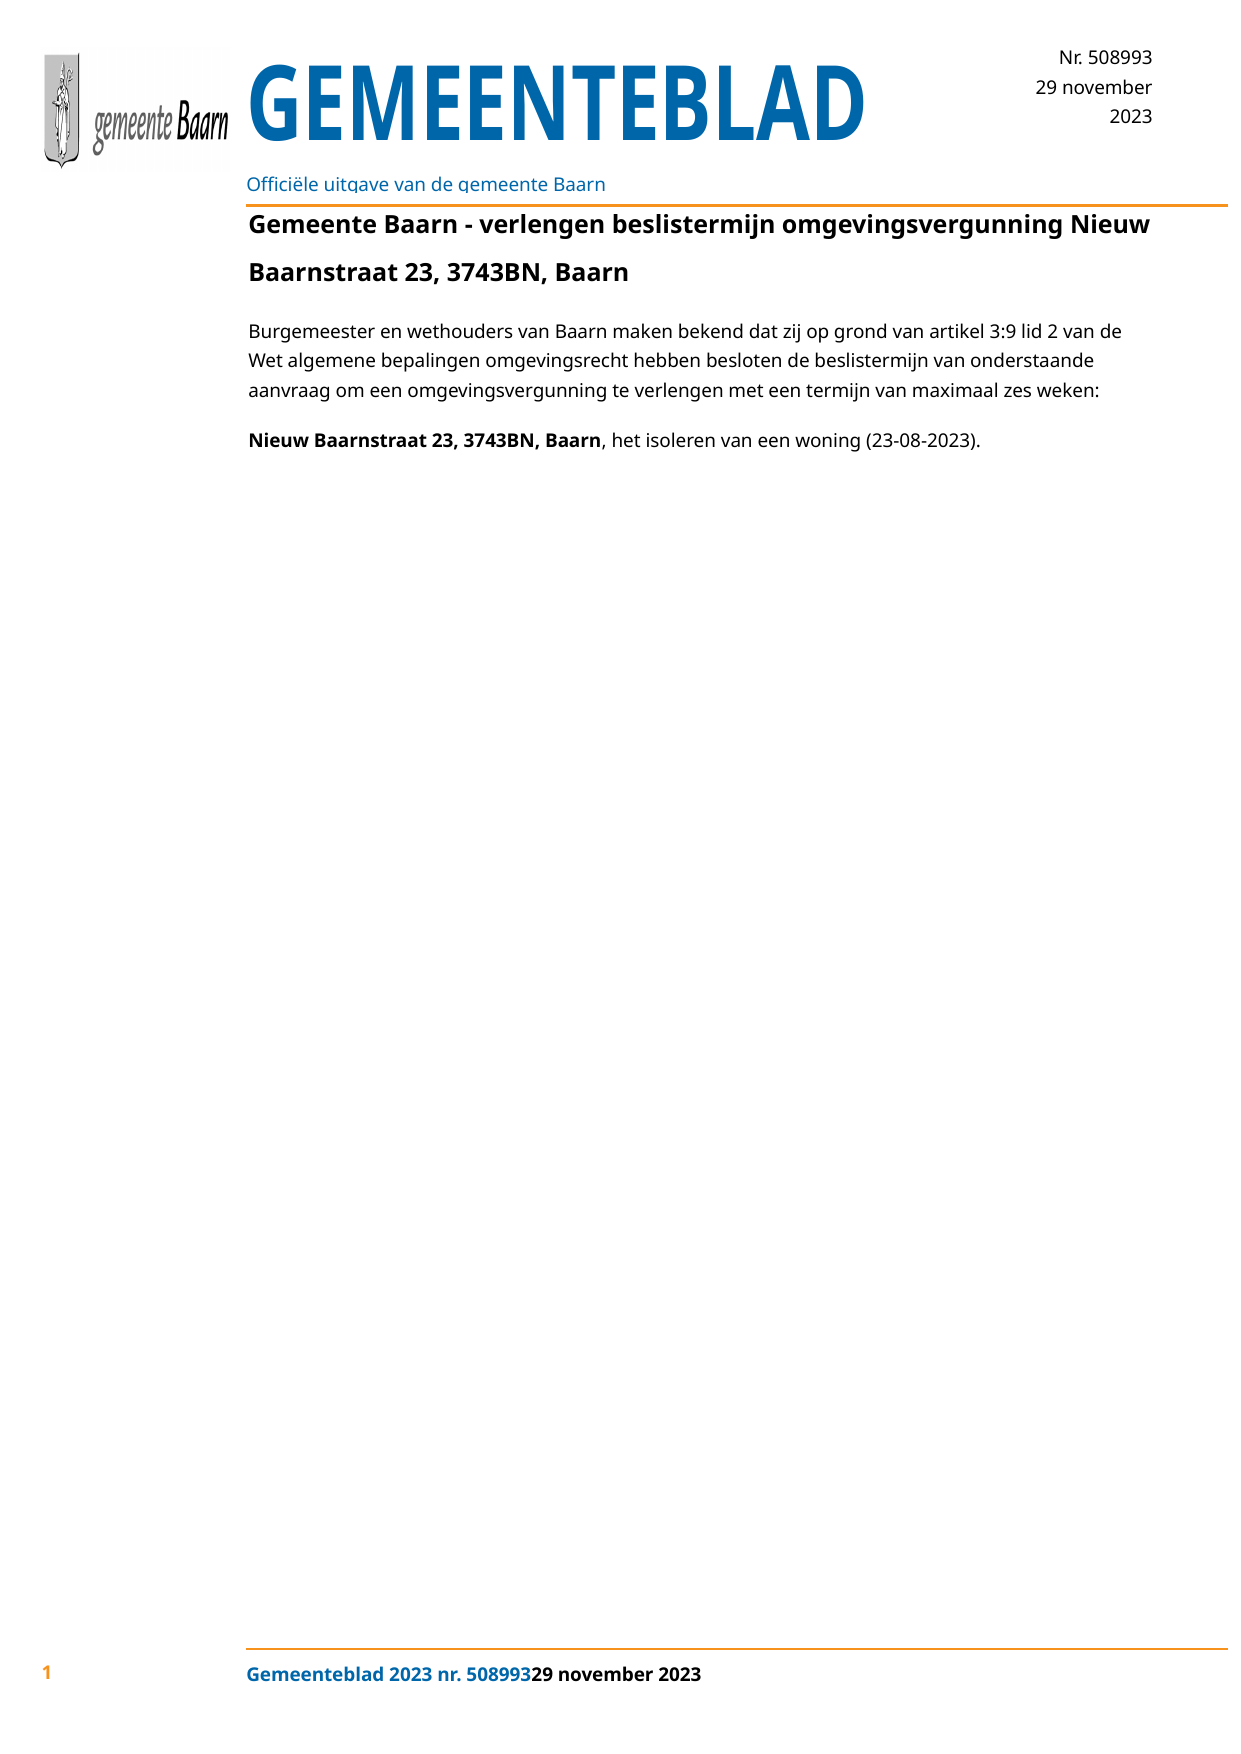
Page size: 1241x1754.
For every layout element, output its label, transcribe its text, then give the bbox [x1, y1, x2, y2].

text Gemeente Baarn - verlengen beslistermijn omgevingsvergunning Nieuw Baarnstraat 23, 3743BN, Baarn [248, 207, 1152, 288]
text Burgemeester en wethouders van Baarn maken bekend dat zij op grond van artikel 3:9 lid 2 van de Wet algemene bepalingen omgevingsrecht hebben besloten de beslistermijn van onderstaande aanvraag om een omgevingsvergunning te verlengen met een termijn van maximaal zes weken: [248, 318, 1152, 403]
picture [41, 47, 231, 172]
text Nieuw Baarnstraat 23, 3743BN, Baarn, het isoleren van een woning (23-08-2023). [248, 427, 1152, 453]
